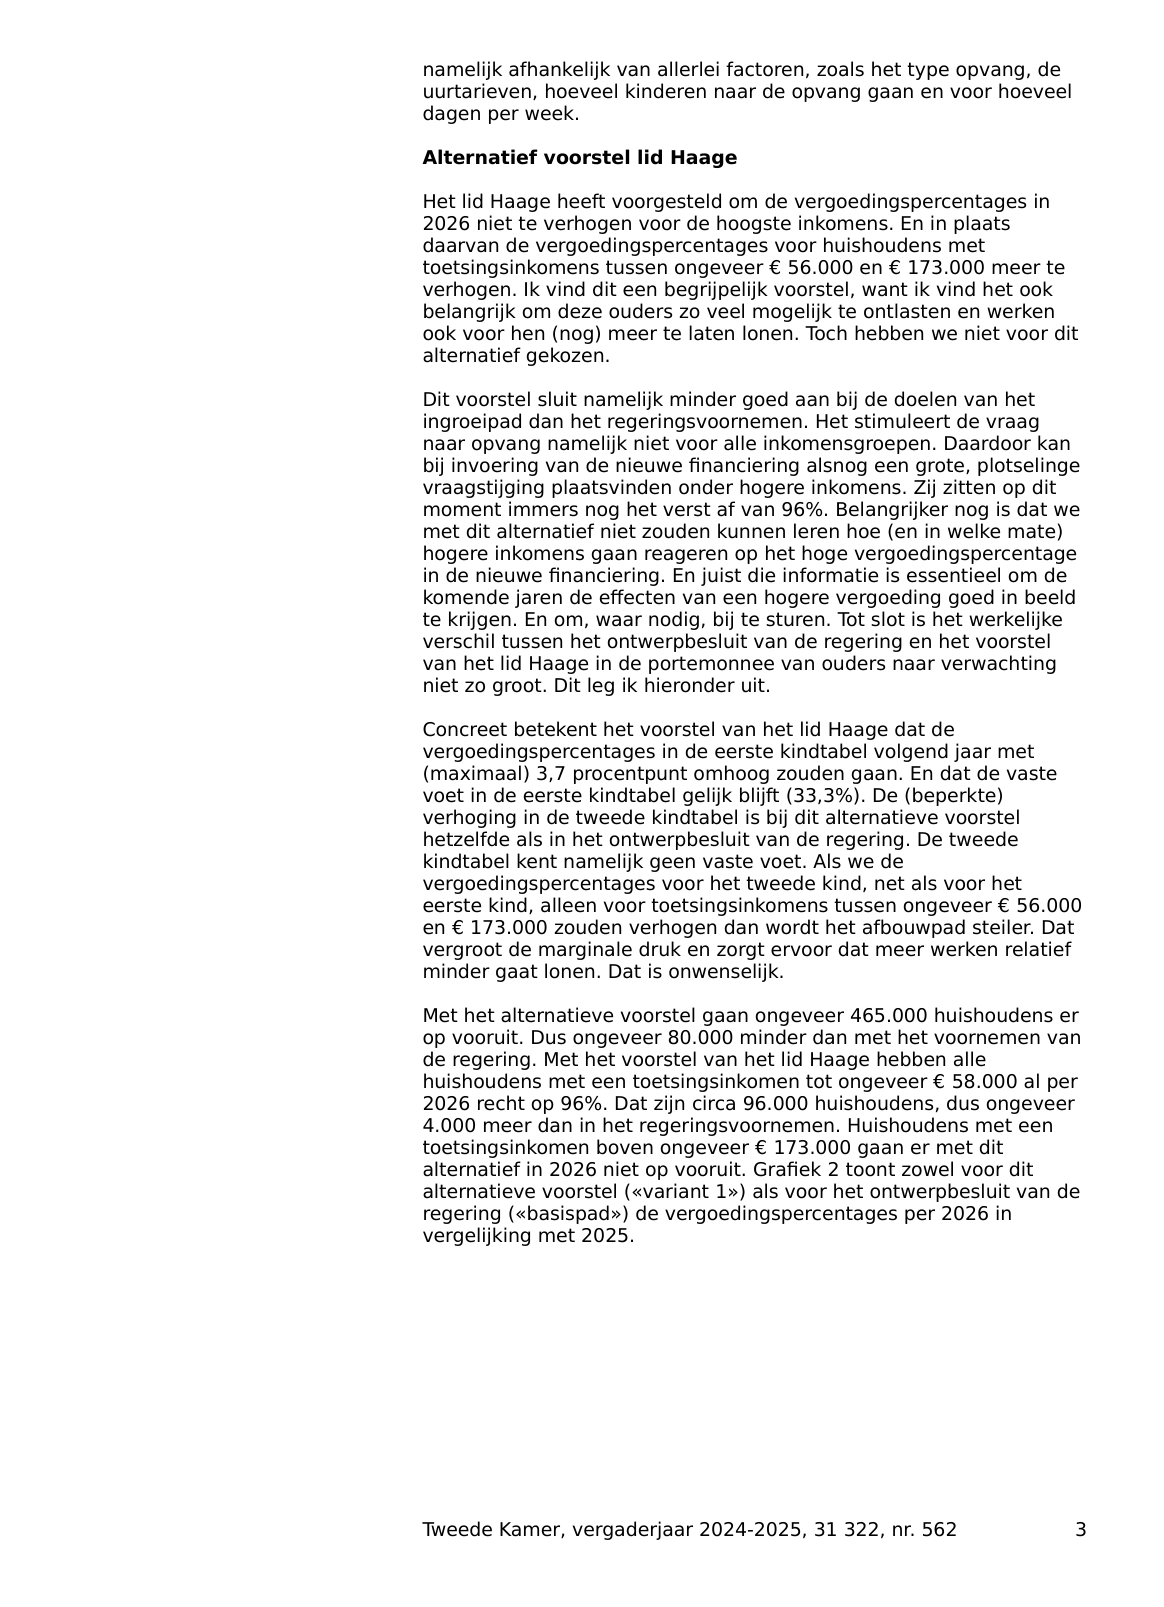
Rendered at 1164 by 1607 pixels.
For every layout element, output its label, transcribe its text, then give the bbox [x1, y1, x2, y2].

text Concreet betekent het voorstel van het lid Haage dat de vergoedingspercentages in de eerste kindtabel volgend jaar met (maximaal) 3,7 procentpunt omhoog zouden gaan. En dat de vaste voet in de eerste kindtabel gelijk blijft (33,3%). De (beperkte) verhoging in de tweede kindtabel is bij dit alternatieve voorstel hetzelfde als in het ontwerpbesluit van de regering. De tweede kindtabel kent namelijk geen vaste voet. Als we de vergoedingspercentages voor het tweede kind, net als voor het eerste kind, alleen voor toetsingsinkomens tussen ongeveer € 56.000 en € 173.000 zouden verhogen dan wordt het afbouwpad steiler. Dat vergroot de marginale druk en zorgt ervoor dat meer werken relatief minder gaat lonen. Dat is onwenselijk. [422, 719, 1087, 983]
text Met het alternatieve voorstel gaan ongeveer 465.000 huishoudens er op vooruit. Dus ongeveer 80.000 minder dan met het voornemen van de regering. Met het voorstel van het lid Haage hebben alle huishoudens met een toetsingsinkomen tot ongeveer € 58.000 al per 2026 recht op 96%. Dat zijn circa 96.000 huishoudens, dus ongeveer 4.000 meer dan in het regeringsvoornemen. Huishoudens met een toetsingsinkomen boven ongeveer € 173.000 gaan er met dit alternatief in 2026 niet op vooruit. Grafiek 2 toont zowel voor dit alternatieve voorstel («variant 1») als voor het ontwerpbesluit van de regering («basispad») de vergoedingspercentages per 2026 in vergelijking met 2025. [422, 1005, 1087, 1247]
text Dit voorstel sluit namelijk minder goed aan bij de doelen van het ingroeipad dan het regeringsvoornemen. Het stimuleert de vraag naar opvang namelijk niet voor alle inkomensgroepen. Daardoor kan bij invoering van de nieuwe financiering alsnog een grote, plotselinge vraagstijging plaatsvinden onder hogere inkomens. Zij zitten op dit moment immers nog het verst af van 96%. Belangrijker nog is dat we met dit alternatief niet zouden kunnen leren hoe (en in welke mate) hogere inkomens gaan reageren op het hoge vergoedingspercentage in de nieuwe financiering. En juist die informatie is essentieel om de komende jaren de effecten van een hogere vergoeding goed in beeld te krijgen. En om, waar nodig, bij te sturen. Tot slot is het werkelijke verschil tussen het ontwerpbesluit van de regering en het voorstel van het lid Haage in de portemonnee van ouders naar verwachting niet zo groot. Dit leg ik hieronder uit. [422, 389, 1087, 697]
subtitle Alternatief voorstel lid Haage [422, 147, 1087, 169]
text namelijk afhankelijk van allerlei factoren, zoals het type opvang, de uurtarieven, hoeveel kinderen naar de opvang gaan en voor hoeveel dagen per week. [422, 59, 1087, 125]
text Het lid Haage heeft voorgesteld om de vergoedingspercentages in 2026 niet te verhogen voor de hoogste inkomens. En in plaats daarvan de vergoedingspercentages voor huishoudens met toetsingsinkomens tussen ongeveer € 56.000 en € 173.000 meer te verhogen. Ik vind dit een begrijpelijk voorstel, want ik vind het ook belangrijk om deze ouders zo veel mogelijk te ontlasten en werken ook voor hen (nog) meer te laten lonen. Toch hebben we niet voor dit alternatief gekozen. [422, 191, 1087, 367]
